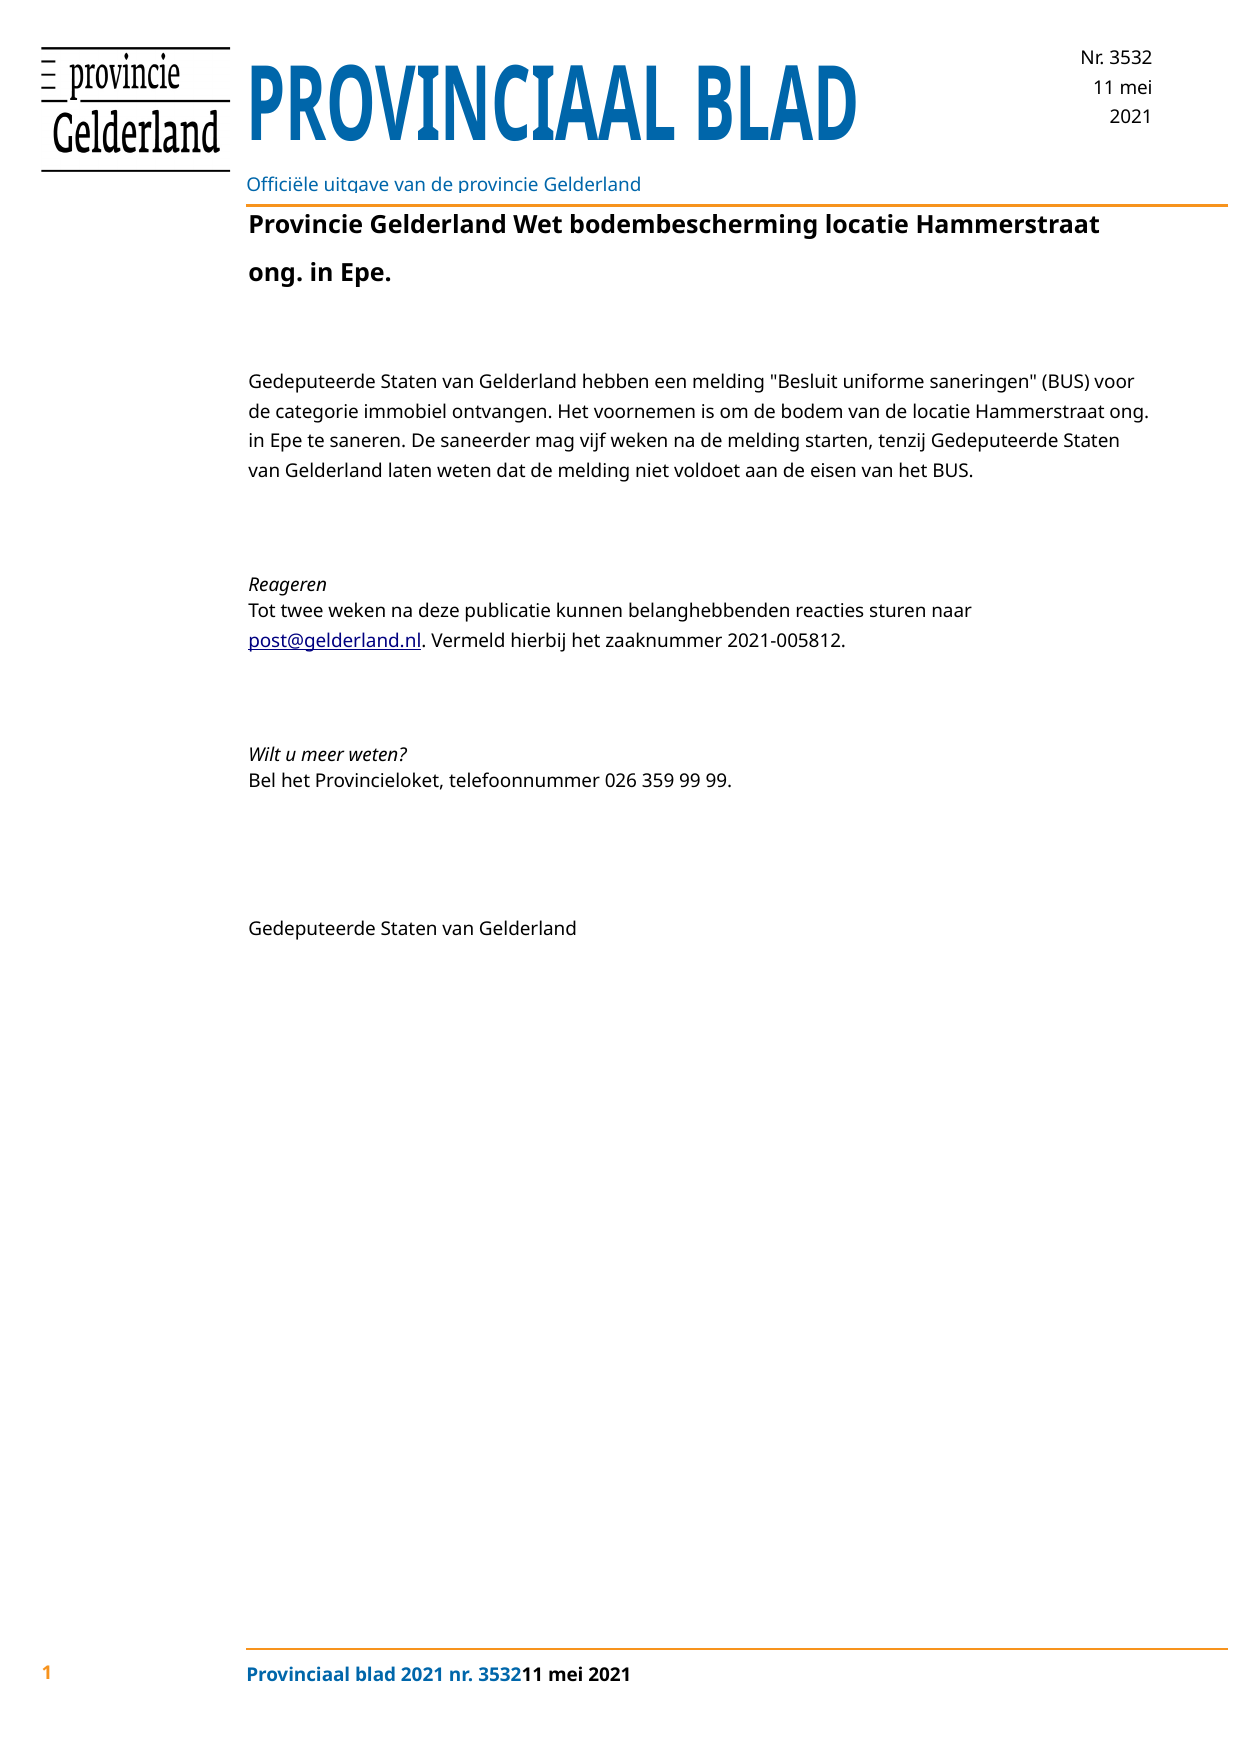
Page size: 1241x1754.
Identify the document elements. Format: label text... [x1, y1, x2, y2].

text Tot twee weken na deze publicatie kunnen belanghebbenden reacties sturen naar post@gelderland.nl. Vermeld hierbij het zaaknummer 2021-005812. [248, 597, 1152, 652]
picture [41, 47, 231, 172]
text Gedeputeerde Staten van Gelderland hebben een melding "Besluit uniforme saneringen" (BUS) voor de categorie immobiel ontvangen. Het voornemen is om de bodem van de locatie Hammerstraat ong. in Epe te saneren. De saneerder mag vijf weken na de melding starten, tenzij Gedeputeerde Staten van Gelderland laten weten dat de melding niet voldoet aan de eisen van het BUS. [248, 368, 1152, 483]
text Bel het Provincieloket, telefoonnummer 026 359 99 99. [248, 767, 1152, 793]
text Gedeputeerde Staten van Gelderland [248, 916, 1152, 941]
text Provincie Gelderland Wet bodembescherming locatie Hammerstraat ong. in Epe. [248, 207, 1152, 288]
text Reageren [248, 571, 1152, 597]
text Wilt u meer weten? [248, 741, 1152, 767]
